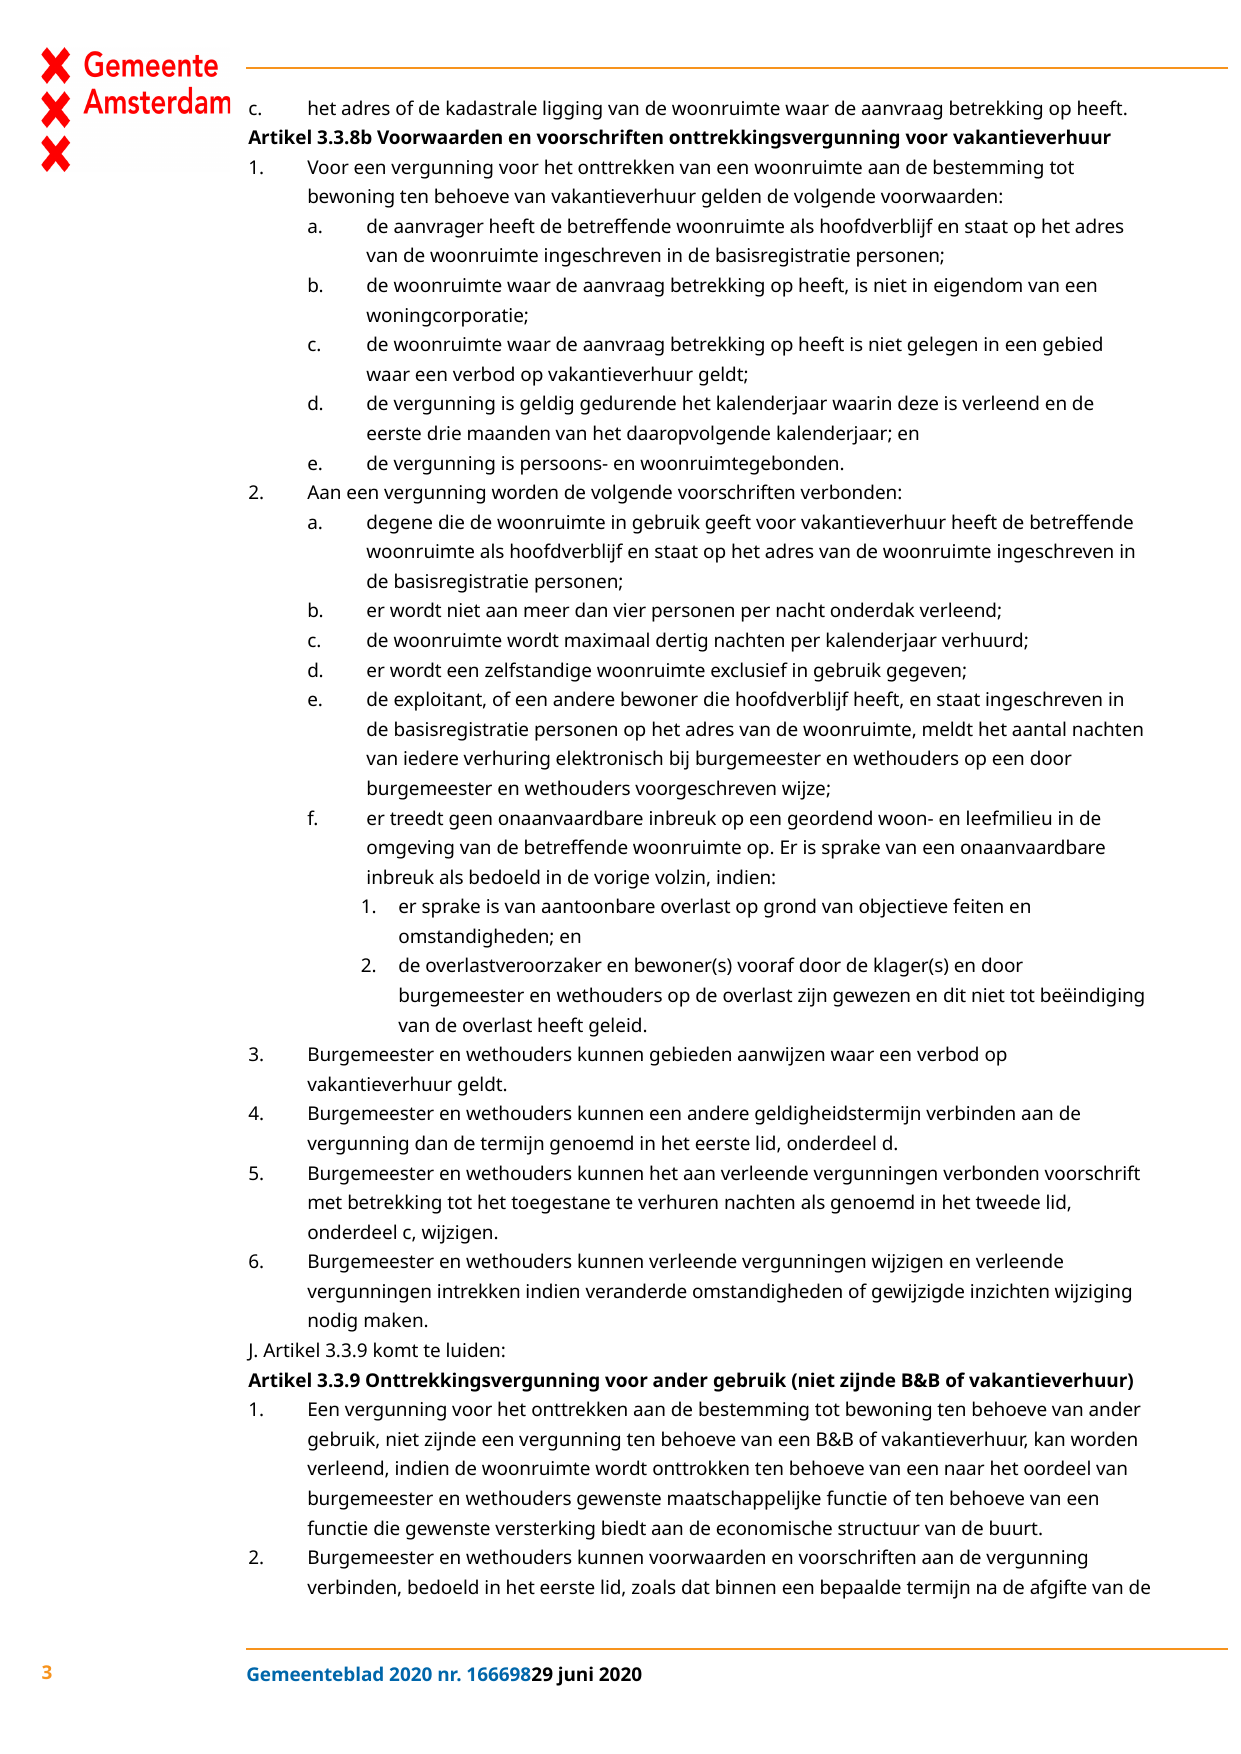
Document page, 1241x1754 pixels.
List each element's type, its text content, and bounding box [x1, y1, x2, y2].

list Burgemeester en wethouders kunnen voorwaarden en voorschriften aan de vergunning verbinden, bedoeld in het eerste lid, zoals dat binnen een bepaalde termijn na de afgifte van de [248, 1544, 1152, 1600]
list de vergunning is persoons- en woonruimtegebonden. [307, 450, 1152, 476]
list de aanvrager heeft de betreffende woonruimte als hoofdverblijf en staat op het adres van de woonruimte ingeschreven in de basisregistratie personen; [307, 213, 1152, 268]
list er wordt een zelfstandige woonruimte exclusief in gebruik gegeven; [307, 657, 1152, 683]
list de woonruimte waar de aanvraag betrekking op heeft is niet gelegen in een gebied waar een verbod op vakantieverhuur geldt; [307, 331, 1152, 387]
text Artikel 3.3.8b Voorwaarden en voorschriften onttrekkingsvergunning voor vakantieverhuur [248, 124, 1152, 150]
list de vergunning is geldig gedurende het kalenderjaar waarin deze is verleend en de eerste drie maanden van het daaropvolgende kalenderjaar; en [307, 391, 1152, 446]
text Artikel 3.3.9 Onttrekkingsvergunning voor ander gebruik (niet zijnde B&B of vakantieverhuur) [248, 1367, 1152, 1393]
list Burgemeester en wethouders kunnen verleende vergunningen wijzigen en verleende vergunningen intrekken indien veranderde omstandigheden of gewijzigde inzichten wijziging nodig maken. [248, 1248, 1152, 1333]
list Aan een vergunning worden de volgende voorschriften verbonden: [248, 479, 1152, 505]
text J. Artikel 3.3.9 komt te luiden: [248, 1337, 1152, 1363]
list er treedt geen onaanvaardbare inbreuk op een geordend woon- en leefmilieu in de omgeving van de betreffende woonruimte op. Er is sprake van een onaanvaardbare inbreuk als bedoeld in de vorige volzin, indien: [307, 805, 1152, 890]
list Een vergunning voor het onttrekken aan de bestemming tot bewoning ten behoeve van ander gebruik, niet zijnde een vergunning ten behoeve van een B&B of vakantieverhuur, kan worden verleend, indien de woonruimte wordt onttrokken ten behoeve van een naar het oordeel van burgemeester en wethouders gewenste maatschappelijke functie of ten behoeve van een functie die gewenste versterking biedt aan de economische structuur van de buurt. [248, 1396, 1152, 1541]
list Voor een vergunning voor het onttrekken van een woonruimte aan de bestemming tot bewoning ten behoeve van vakantieverhuur gelden de volgende voorwaarden: [248, 154, 1152, 209]
list degene die de woonruimte in gebruik geeft voor vakantieverhuur heeft de betreffende woonruimte als hoofdverblijf en staat op het adres van de woonruimte ingeschreven in de basisregistratie personen; [307, 509, 1152, 594]
list de woonruimte waar de aanvraag betrekking op heeft, is niet in eigendom van een woningcorporatie; [307, 272, 1152, 328]
list Burgemeester en wethouders kunnen het aan verleende vergunningen verbonden voorschrift met betrekking tot het toegestane te verhuren nachten als genoemd in het tweede lid, onderdeel c, wijzigen. [248, 1160, 1152, 1245]
list er wordt niet aan meer dan vier personen per nacht onderdak verleend; [307, 598, 1152, 623]
list Burgemeester en wethouders kunnen een andere geldigheidstermijn verbinden aan de vergunning dan de termijn genoemd in het eerste lid, onderdeel d. [248, 1101, 1152, 1156]
list Burgemeester en wethouders kunnen gebieden aanwijzen waar een verbod op vakantieverhuur geldt. [248, 1041, 1152, 1097]
picture [41, 47, 231, 172]
list de exploitant, of een andere bewoner die hoofdverblijf heeft, en staat ingeschreven in de basisregistratie personen op het adres van de woonruimte, meldt het aantal nachten van iedere verhuring elektronisch bij burgemeester en wethouders op een door burgemeester en wethouders voorgeschreven wijze; [307, 686, 1152, 801]
list het adres of de kadastrale ligging van de woonruimte waar de aanvraag betrekking op heeft. [248, 95, 1152, 121]
list de overlastveroorzaker en bewoner(s) vooraf door de klager(s) en door burgemeester en wethouders op de overlast zijn gewezen en dit niet tot beëindiging van de overlast heeft geleid. [361, 953, 1152, 1038]
list er sprake is van aantoonbare overlast op grond van objectieve feiten en omstandigheden; en [361, 893, 1152, 949]
list de woonruimte wordt maximaal dertig nachten per kalenderjaar verhuurd; [307, 627, 1152, 653]
